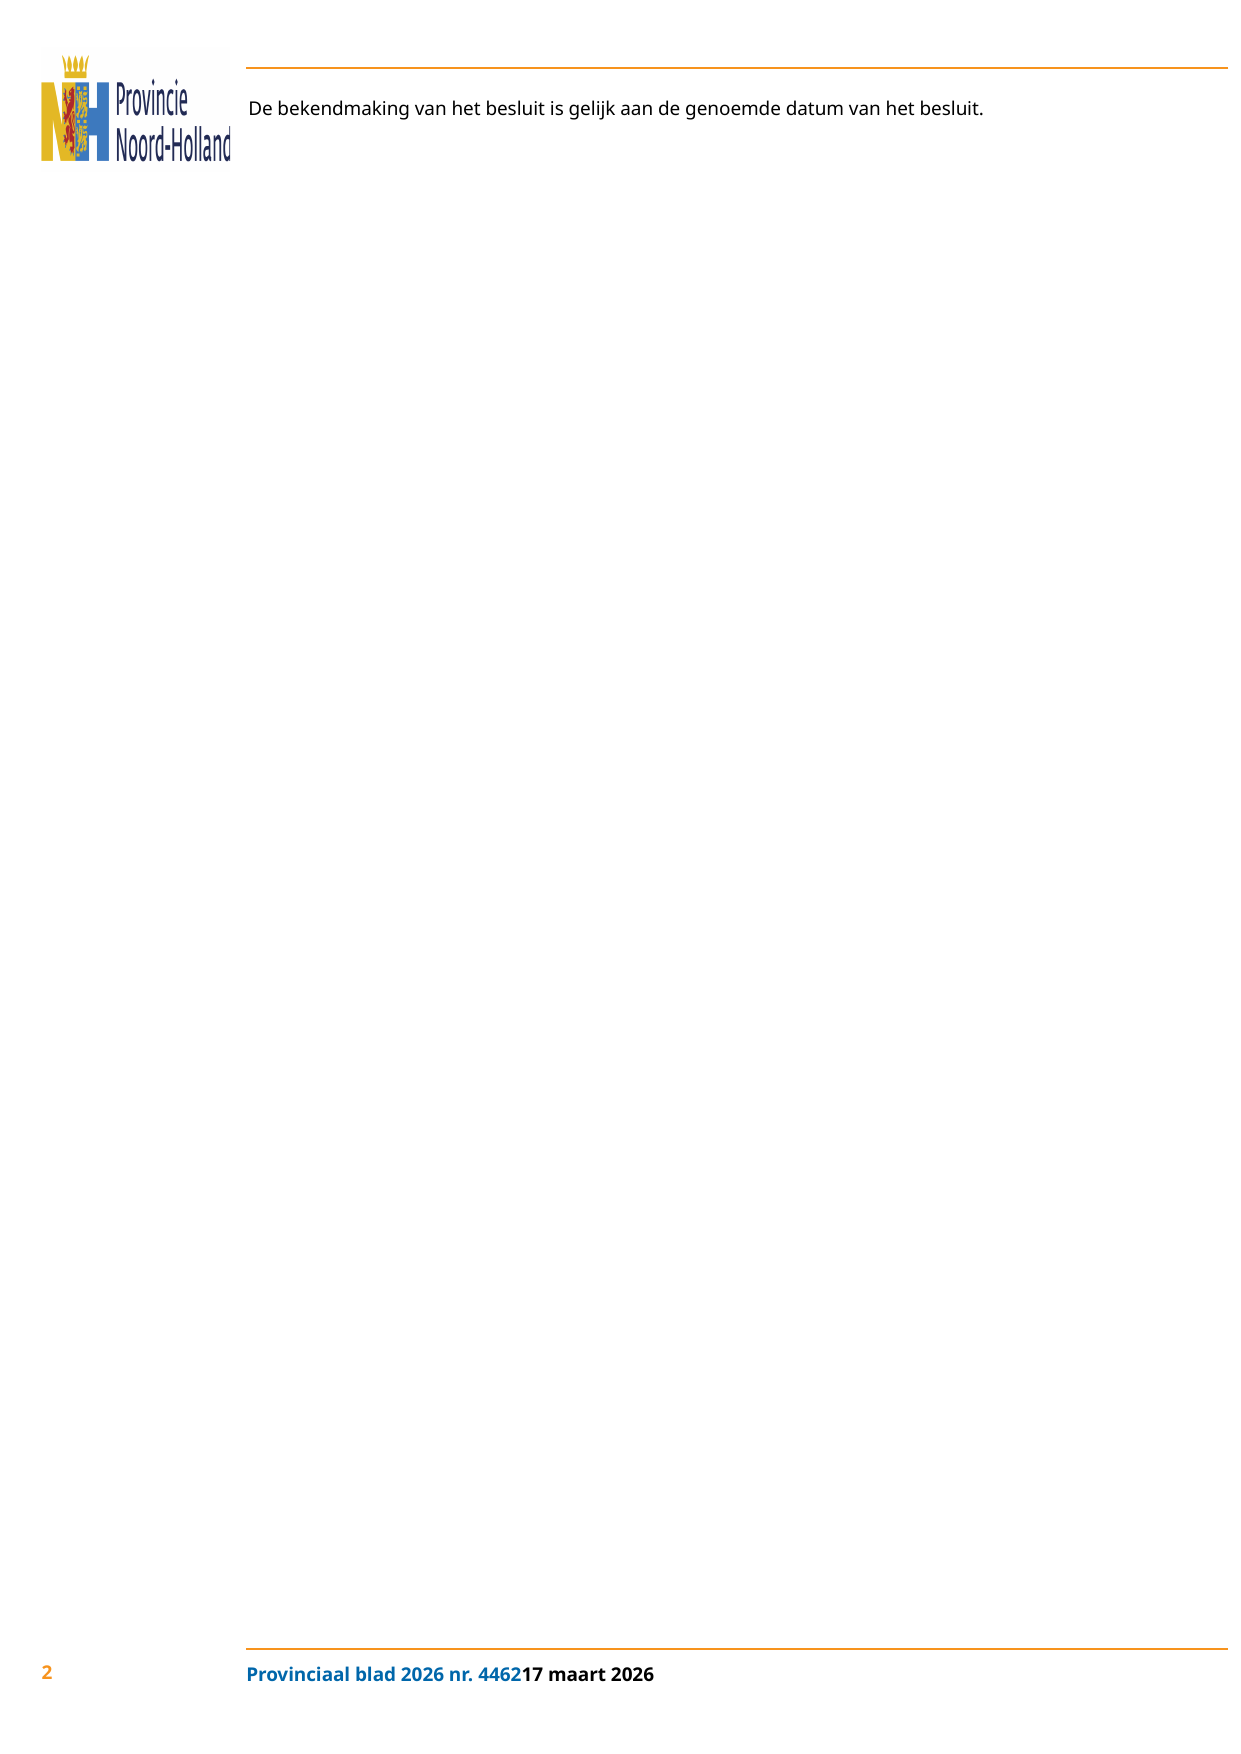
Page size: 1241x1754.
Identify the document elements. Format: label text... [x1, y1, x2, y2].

text De bekendmaking van het besluit is gelijk aan de genoemde datum van het besluit. [248, 95, 1152, 121]
picture [41, 47, 231, 172]
